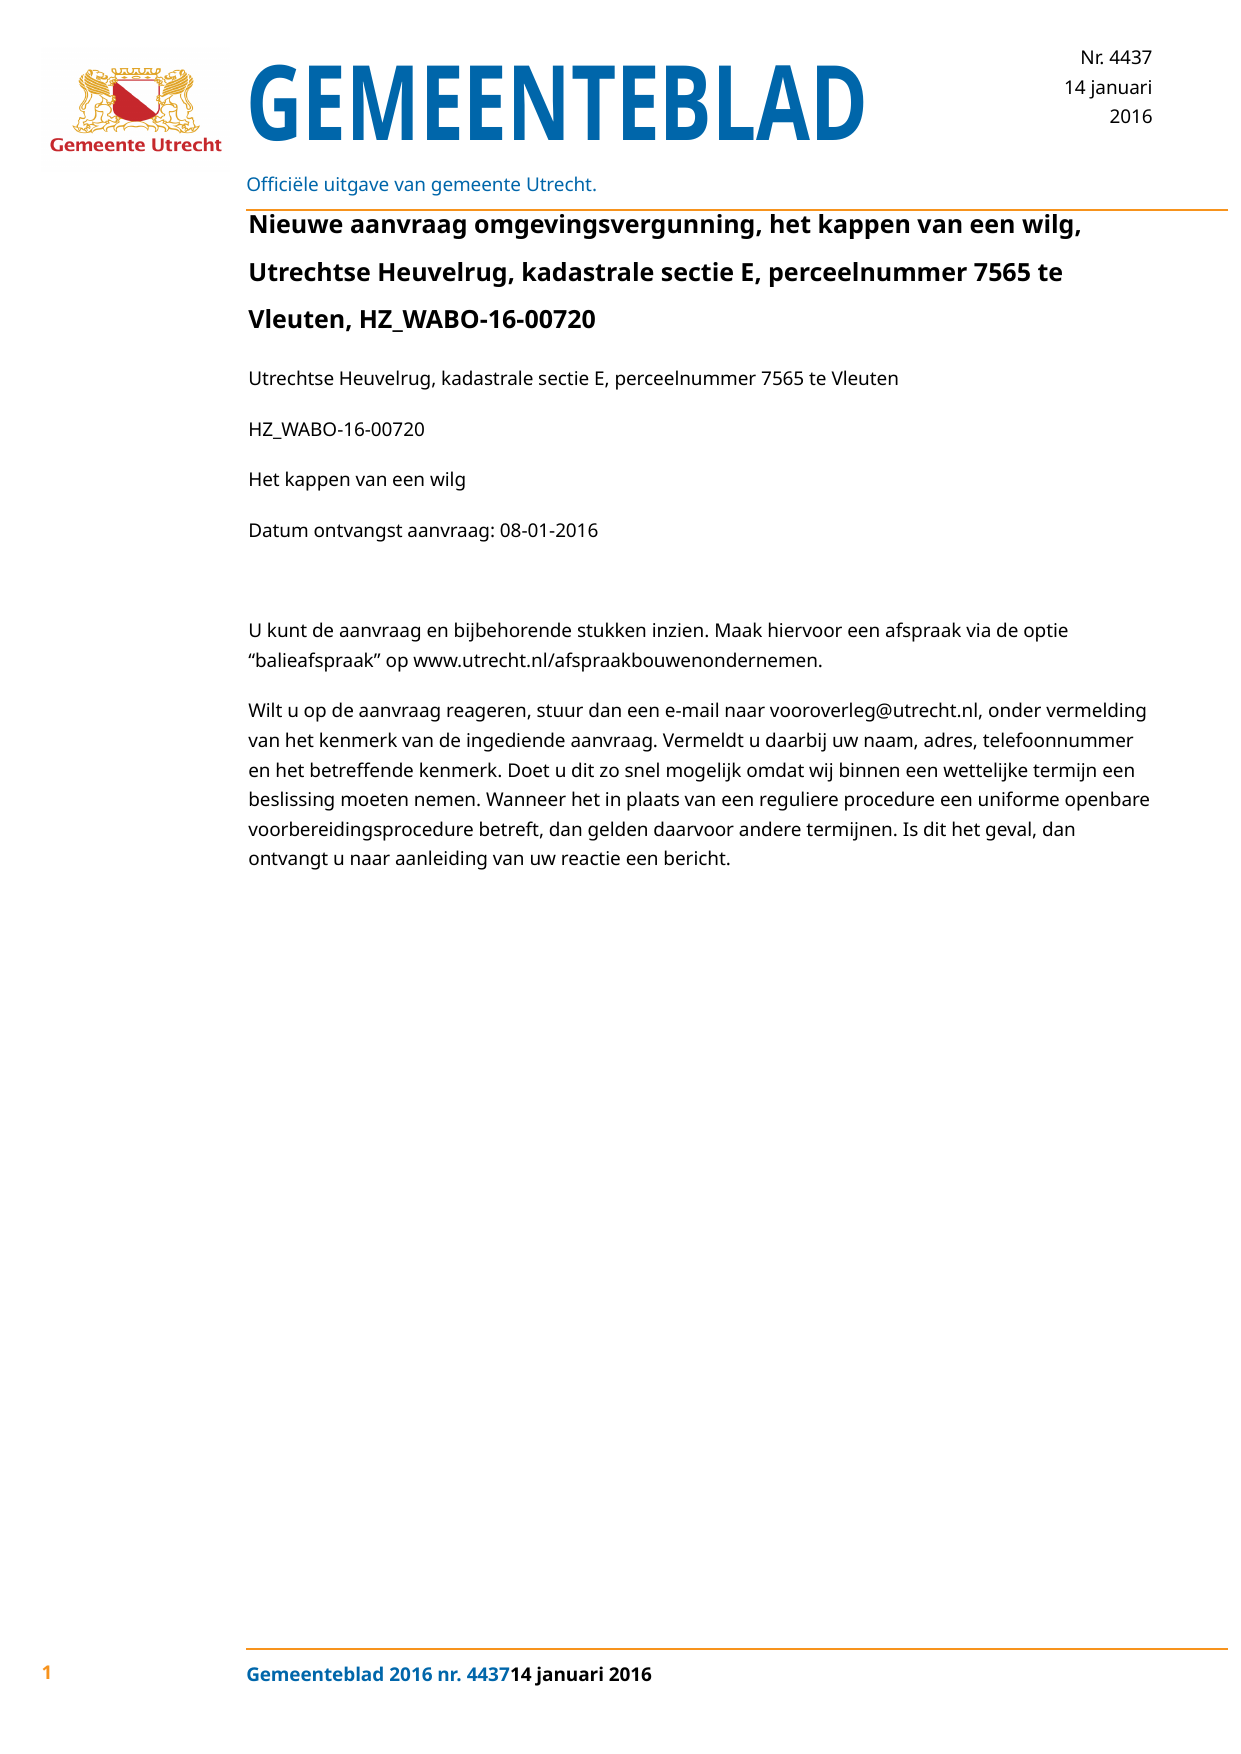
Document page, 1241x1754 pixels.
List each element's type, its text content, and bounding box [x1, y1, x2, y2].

text HZ_WABO-16-00720 [248, 416, 1152, 442]
picture [41, 47, 231, 172]
text Datum ontvangst aanvraag: 08-01-2016 [248, 517, 1152, 542]
text Wilt u op de aanvraag reageren, stuur dan een e-mail naar vooroverleg@utrecht.nl, onder vermelding van het kenmerk van de ingediende aanvraag. Vermeldt u daarbij uw naam, adres, telefoonnummer en het betreffende kenmerk. Doet u dit zo snel mogelijk omdat wij binnen een wettelijke termijn een beslissing moeten nemen. Wanneer het in plaats van een reguliere procedure een uniforme openbare voorbereidingsprocedure betreft, dan gelden daarvoor andere termijnen. Is dit het geval, dan ontvangt u naar aanleiding van uw reactie een bericht. [248, 698, 1152, 871]
text Nieuwe aanvraag omgevingsvergunning, het kappen van een wilg, Utrechtse Heuvelrug, kadastrale sectie E, perceelnummer 7565 te Vleuten, HZ_WABO-16-00720 [248, 211, 1152, 336]
text Utrechtse Heuvelrug, kadastrale sectie E, perceelnummer 7565 te Vleuten [248, 366, 1152, 391]
text U kunt de aanvraag en bijbehorende stukken inzien. Maak hiervoor een afspraak via de optie “balieafspraak” op www.utrecht.nl/afspraakbouwenondernemen. [248, 618, 1152, 673]
text Het kappen van een wilg [248, 466, 1152, 492]
